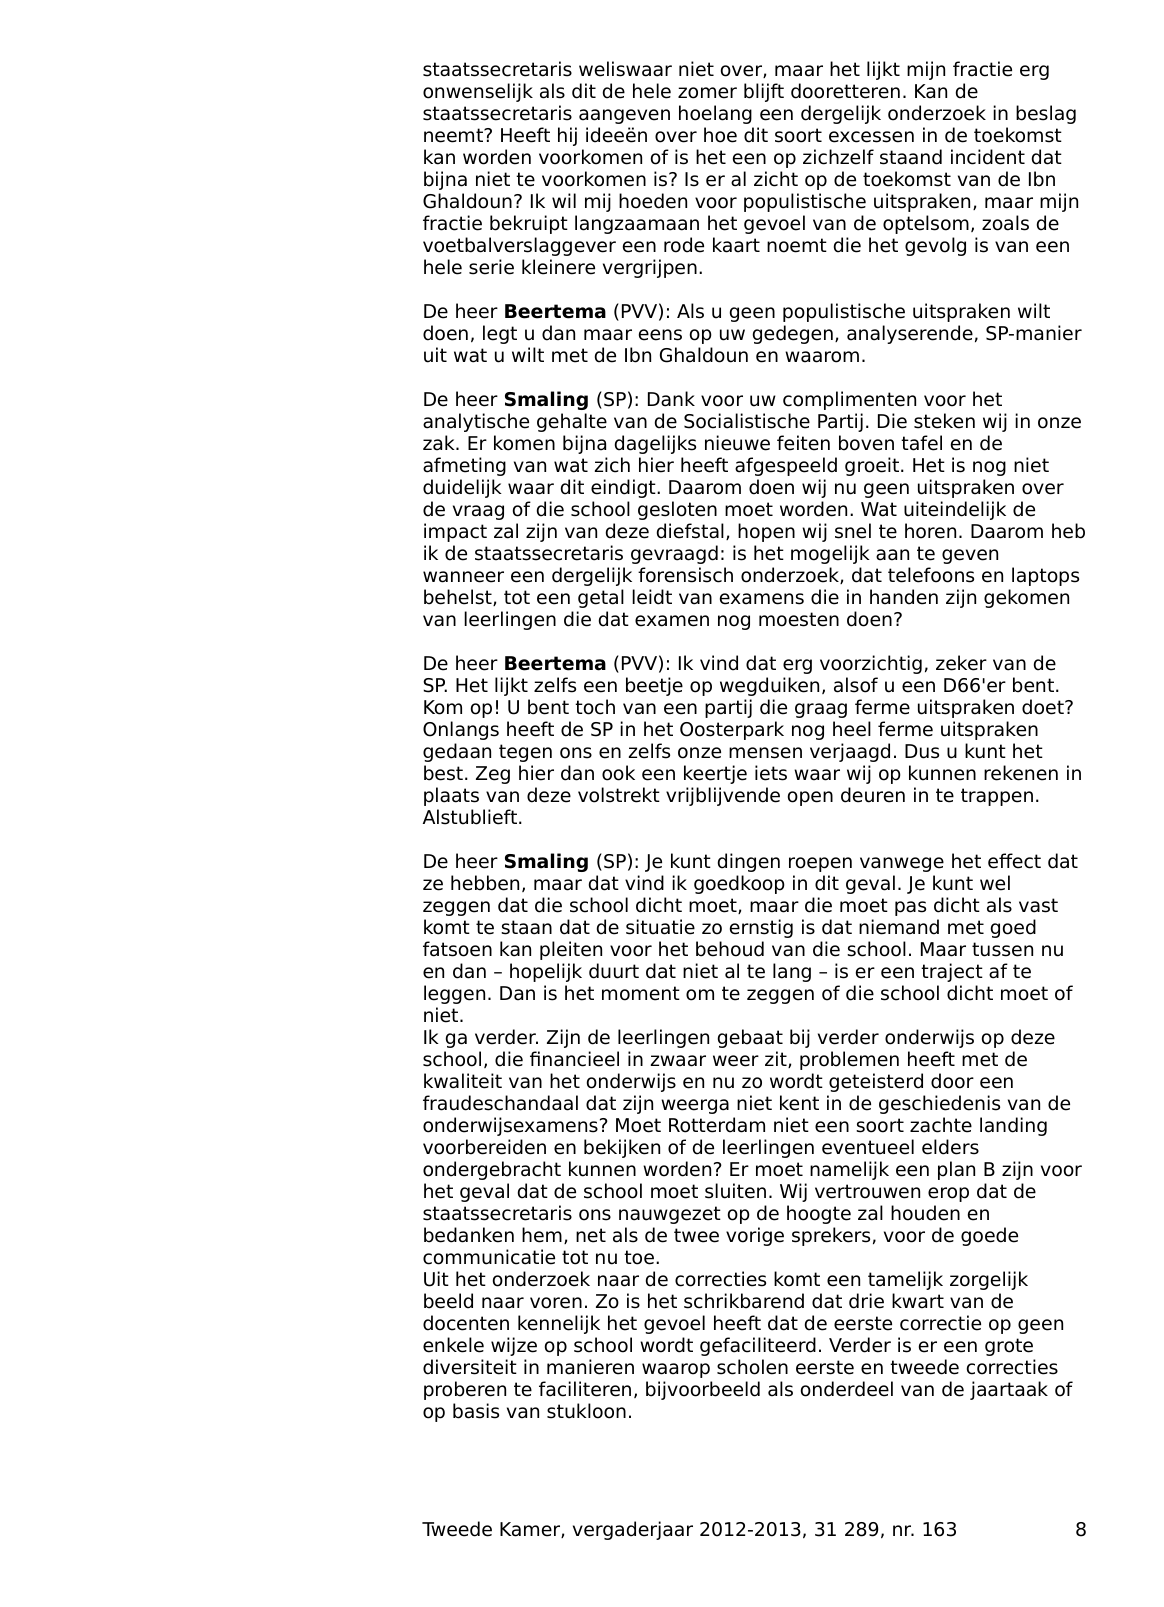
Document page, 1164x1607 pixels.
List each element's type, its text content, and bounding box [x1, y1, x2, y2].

text De heer Beertema (PVV): Ik vind dat erg voorzichtig, zeker van de SP. Het lijkt zelfs een beetje op wegduiken, alsof u een D66'er bent. Kom op! U bent toch van een partij die graag ferme uitspraken doet? Onlangs heeft de SP in het Oosterpark nog heel ferme uitspraken gedaan tegen ons en zelfs onze mensen verjaagd. Dus u kunt het best. Zeg hier dan ook een keertje iets waar wij op kunnen rekenen in plaats van deze volstrekt vrijblijvende open deuren in te trappen. Alstublieft. [422, 653, 1087, 829]
text De heer Beertema (PVV): Als u geen populistische uitspraken wilt doen, legt u dan maar eens op uw gedegen, analyserende, SP-manier uit wat u wilt met de Ibn Ghaldoun en waarom. [422, 301, 1087, 367]
text staatssecretaris weliswaar niet over, maar het lijkt mijn fractie erg onwenselijk als dit de hele zomer blijft dooretteren. Kan de staatssecretaris aangeven hoelang een dergelijk onderzoek in beslag neemt? Heeft hij ideeën over hoe dit soort excessen in de toekomst kan worden voorkomen of is het een op zichzelf staand incident dat bijna niet te voorkomen is? Is er al zicht op de toekomst van de Ibn Ghaldoun? Ik wil mij hoeden voor populistische uitspraken, maar mijn fractie bekruipt langzaamaan het gevoel van de optelsom, zoals de voetbalverslaggever een rode kaart noemt die het gevolg is van een hele serie kleinere vergrijpen. [422, 59, 1087, 279]
text Ik ga verder. Zijn de leerlingen gebaat bij verder onderwijs op deze school, die financieel in zwaar weer zit, problemen heeft met de kwaliteit van het onderwijs en nu zo wordt geteisterd door een fraudeschandaal dat zijn weerga niet kent in de geschiedenis van de onderwijsexamens? Moet Rotterdam niet een soort zachte landing voorbereiden en bekijken of de leerlingen eventueel elders ondergebracht kunnen worden? Er moet namelijk een plan B zijn voor het geval dat de school moet sluiten. Wij vertrouwen erop dat de staatssecretaris ons nauwgezet op de hoogte zal houden en bedanken hem, net als de twee vorige sprekers, voor de goede communicatie tot nu toe. [422, 1027, 1087, 1269]
text De heer Smaling (SP): Je kunt dingen roepen vanwege het effect dat ze hebben, maar dat vind ik goedkoop in dit geval. Je kunt wel zeggen dat die school dicht moet, maar die moet pas dicht als vast komt te staan dat de situatie zo ernstig is dat niemand met goed fatsoen kan pleiten voor het behoud van die school. Maar tussen nu en dan – hopelijk duurt dat niet al te lang – is er een traject af te leggen. Dan is het moment om te zeggen of die school dicht moet of niet. [422, 851, 1087, 1027]
text De heer Smaling (SP): Dank voor uw complimenten voor het analytische gehalte van de Socialistische Partij. Die steken wij in onze zak. Er komen bijna dagelijks nieuwe feiten boven tafel en de afmeting van wat zich hier heeft afgespeeld groeit. Het is nog niet duidelijk waar dit eindigt. Daarom doen wij nu geen uitspraken over de vraag of die school gesloten moet worden. Wat uiteindelijk de impact zal zijn van deze diefstal, hopen wij snel te horen. Daarom heb ik de staatssecretaris gevraagd: is het mogelijk aan te geven wanneer een dergelijk forensisch onderzoek, dat telefoons en laptops behelst, tot een getal leidt van examens die in handen zijn gekomen van leerlingen die dat examen nog moesten doen? [422, 389, 1087, 631]
text Uit het onderzoek naar de correcties komt een tamelijk zorgelijk beeld naar voren. Zo is het schrikbarend dat drie kwart van de docenten kennelijk het gevoel heeft dat de eerste correctie op geen enkele wijze op school wordt gefaciliteerd. Verder is er een grote diversiteit in manieren waarop scholen eerste en tweede correcties proberen te faciliteren, bijvoorbeeld als onderdeel van de jaartaak of op basis van stukloon. [422, 1269, 1087, 1423]
